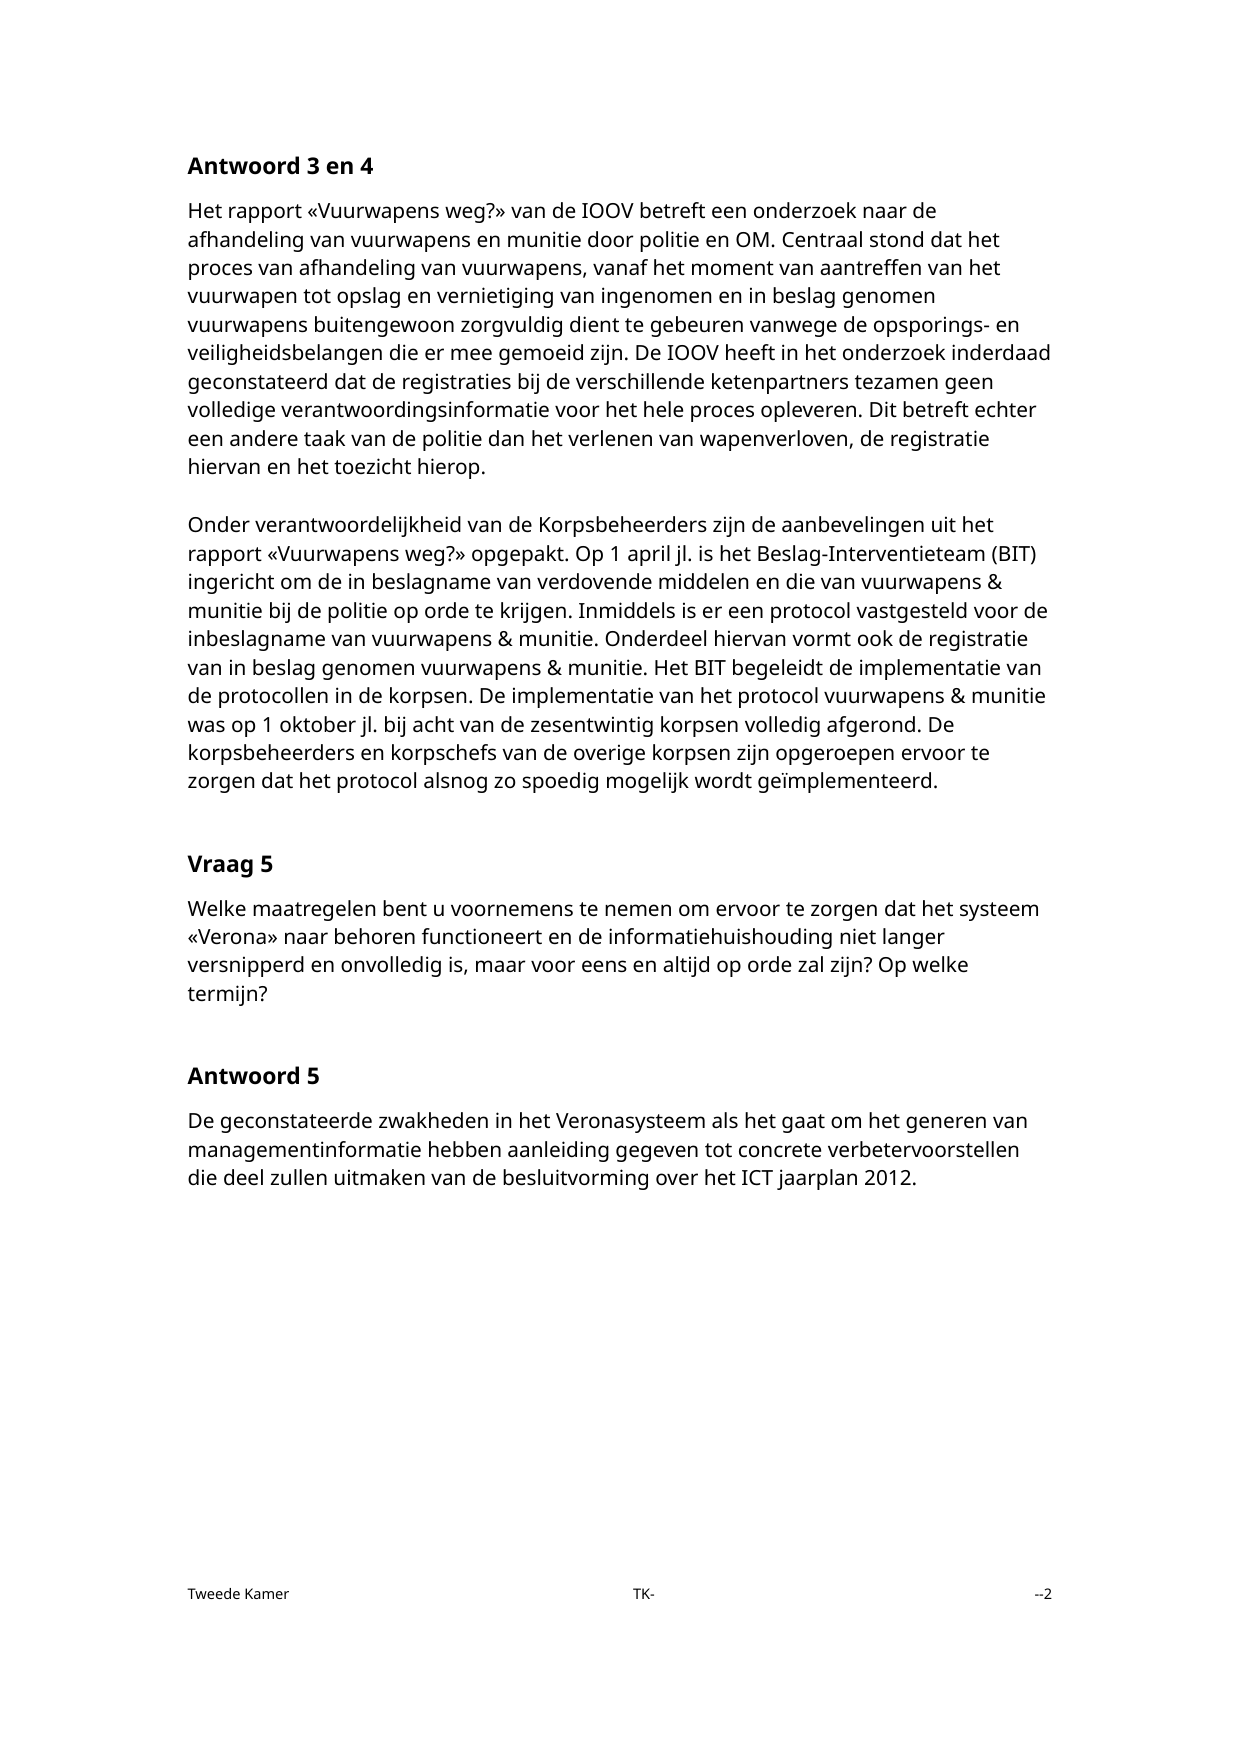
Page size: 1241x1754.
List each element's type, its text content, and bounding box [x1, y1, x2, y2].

text Het rapport «Vuurwapens weg?» van de IOOV betreft een onderzoek naar de afhandeling van vuurwapens en munitie door politie en OM. Centraal stond dat het proces van afhandeling van vuurwapens, vanaf het moment van aantreffen van het vuurwapen tot opslag en vernietiging van ingenomen en in beslag genomen vuurwapens buitengewoon zorgvuldig dient te gebeuren vanwege de opsporings- en veiligheidsbelangen die er mee gemoeid zijn. De IOOV heeft in het onderzoek inderdaad geconstateerd dat de registraties bij de verschillende ketenpartners tezamen geen volledige verantwoordingsinformatie voor het hele proces opleveren. Dit betreft echter een andere taak van de politie dan het verlenen van wapenverloven, de registratie hiervan en het toezicht hierop. [187, 196, 1053, 481]
text Welke maatregelen bent u voornemens te nemen om ervoor te zorgen dat het systeem «Verona» naar behoren functioneert en de informatiehuishouding niet langer versnipperd en onvolledig is, maar voor eens en altijd op orde zal zijn? Op welke termijn? [187, 894, 1053, 1007]
subtitle Antwoord 3 en 4 [187, 150, 1053, 181]
text Onder verantwoordelijkheid van de Korpsbeheerders zijn de aanbevelingen uit het rapport «Vuurwapens weg?» opgepakt. Op 1 april jl. is het Beslag-Interventieteam (BIT) ingericht om de in beslagname van verdovende middelen en die van vuurwapens & munitie bij de politie op orde te krijgen. Inmiddels is er een protocol vastgesteld voor de inbeslagname van vuurwapens & munitie. Onderdeel hiervan vormt ook de registratie van in beslag genomen vuurwapens & munitie. Het BIT begeleidt de implementatie van de protocollen in de korpsen. De implementatie van het protocol vuurwapens & munitie was op 1 oktober jl. bij acht van de zesentwintig korpsen volledig afgerond. De korpsbeheerders en korpschefs van de overige korpsen zijn opgeroepen ervoor te zorgen dat het protocol alsnog zo spoedig mogelijk wordt geïmplementeerd. [187, 511, 1053, 795]
subtitle Antwoord 5 [187, 1060, 1053, 1091]
subtitle Vraag 5 [187, 847, 1053, 879]
text De geconstateerde zwakheden in het Veronasysteem als het gaat om het generen van managementinformatie hebben aanleiding gegeven tot concrete verbetervoorstellen die deel zullen uitmaken van de besluitvorming over het ICT jaarplan 2012. [187, 1106, 1053, 1192]
